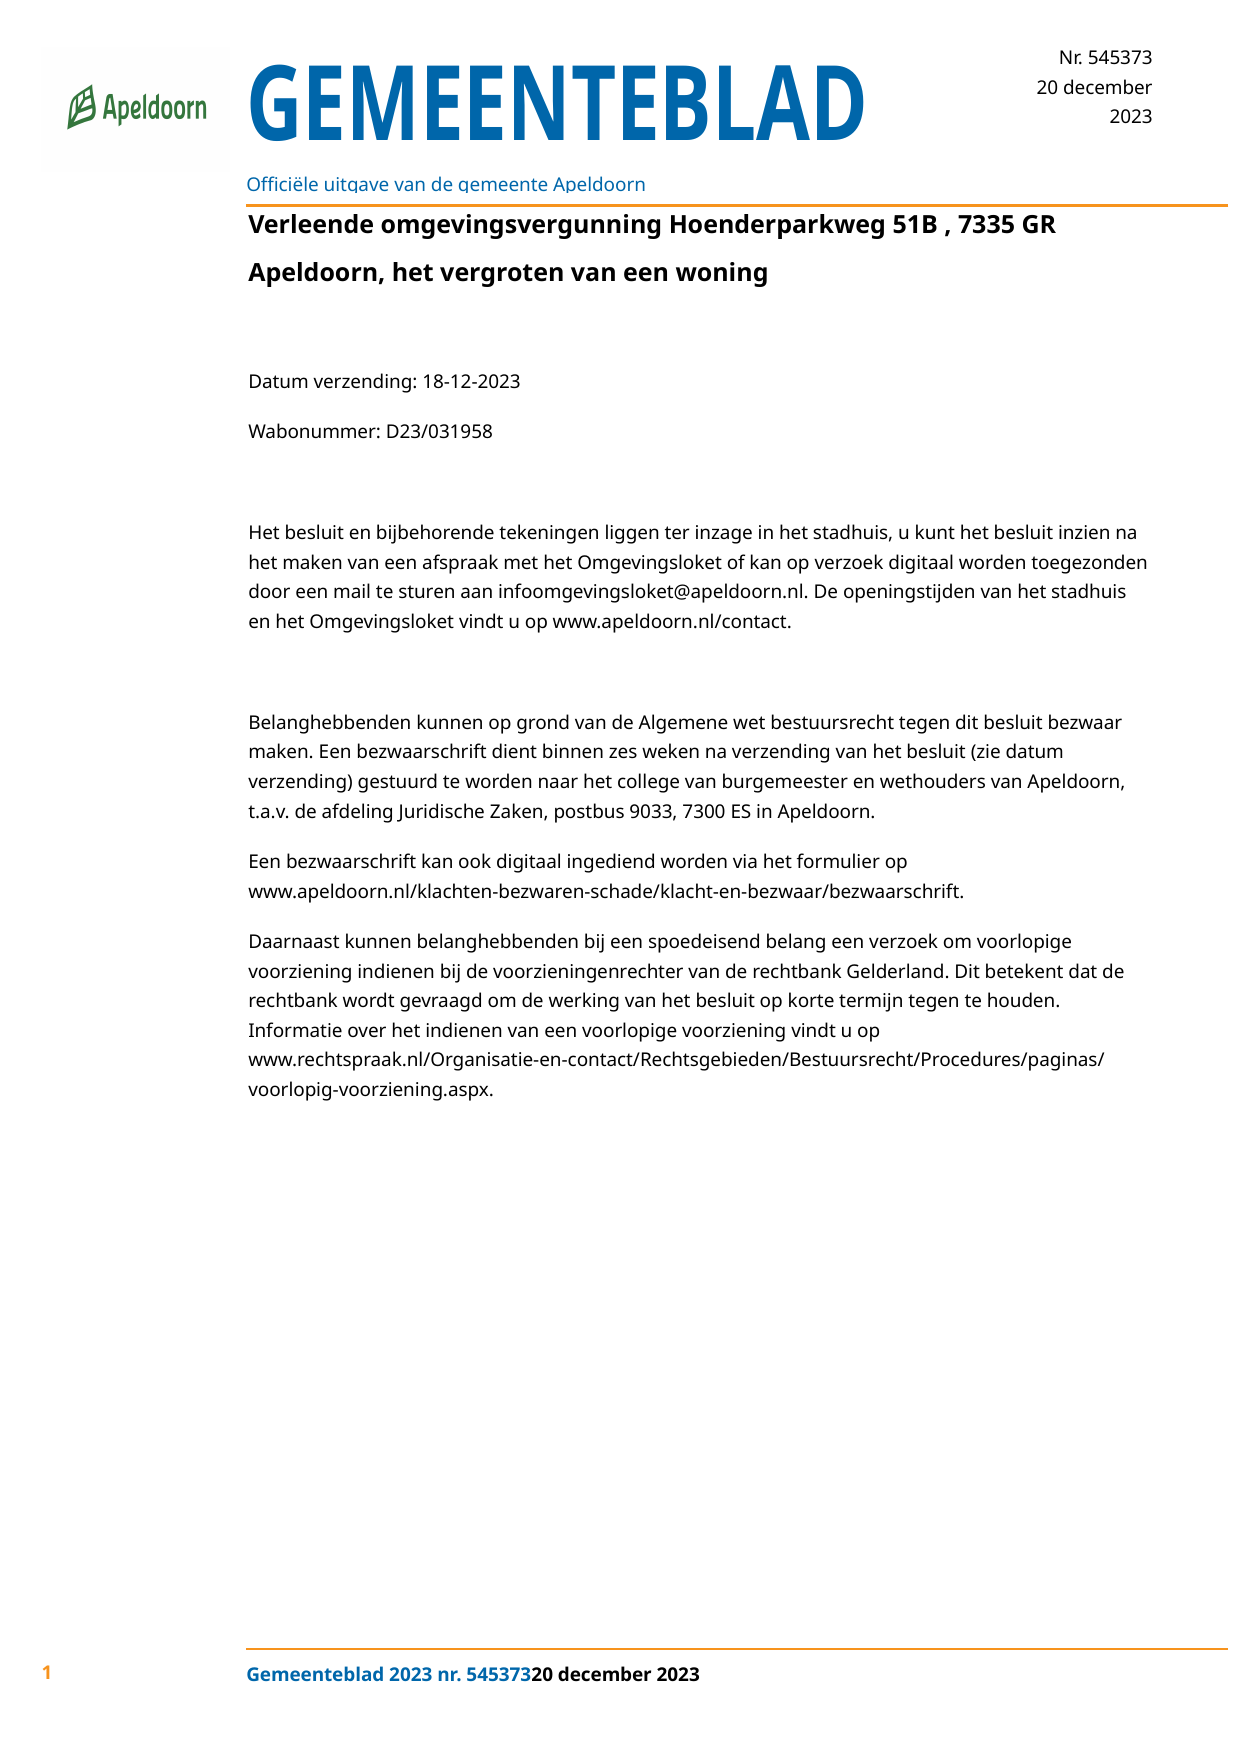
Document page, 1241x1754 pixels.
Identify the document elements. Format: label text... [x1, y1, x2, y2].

text Belanghebbenden kunnen op grond van de Algemene wet bestuursrecht tegen dit besluit bezwaar maken. Een bezwaarschrift dient binnen zes weken na verzending van het besluit (zie datum verzending) gestuurd te worden naar het college van burgemeester en wethouders van Apeldoorn, t.a.v. de afdeling Juridische Zaken, postbus 9033, 7300 ES in Apeldoorn. [248, 709, 1152, 824]
text Daarnaast kunnen belanghebbenden bij een spoedeisend belang een verzoek om voorlopige voorziening indienen bij de voorzieningenrechter van de rechtbank Gelderland. Dit betekent dat de rechtbank wordt gevraagd om de werking van het besluit op korte termijn tegen te houden. Informatie over het indienen van een voorlopige voorziening vindt u op www.rechtspraak.nl/Organisatie-en-contact/Rechtsgebieden/Bestuursrecht/Procedures/paginas/voorlopig-voorziening.aspx. [248, 928, 1152, 1102]
text Wabonummer: D23/031958 [248, 419, 1152, 444]
text Verleende omgevingsvergunning Hoenderparkweg 51B , 7335 GR Apeldoorn, het vergroten van een woning [248, 207, 1152, 288]
text Datum verzending: 18-12-2023 [248, 368, 1152, 394]
text Het besluit en bijbehorende tekeningen liggen ter inzage in het stadhuis, u kunt het besluit inzien na het maken van een afspraak met het Omgevingsloket of kan op verzoek digitaal worden toegezonden door een mail te sturen aan infoomgevingsloket@apeldoorn.nl. De openingstijden van het stadhuis en het Omgevingsloket vindt u op www.apeldoorn.nl/contact. [248, 519, 1152, 634]
text Een bezwaarschrift kan ook digitaal ingediend worden via het formulier op www.apeldoorn.nl/klachten-bezwaren-schade/klacht-en-bezwaar/bezwaarschrift. [248, 848, 1152, 904]
picture [41, 47, 231, 172]
